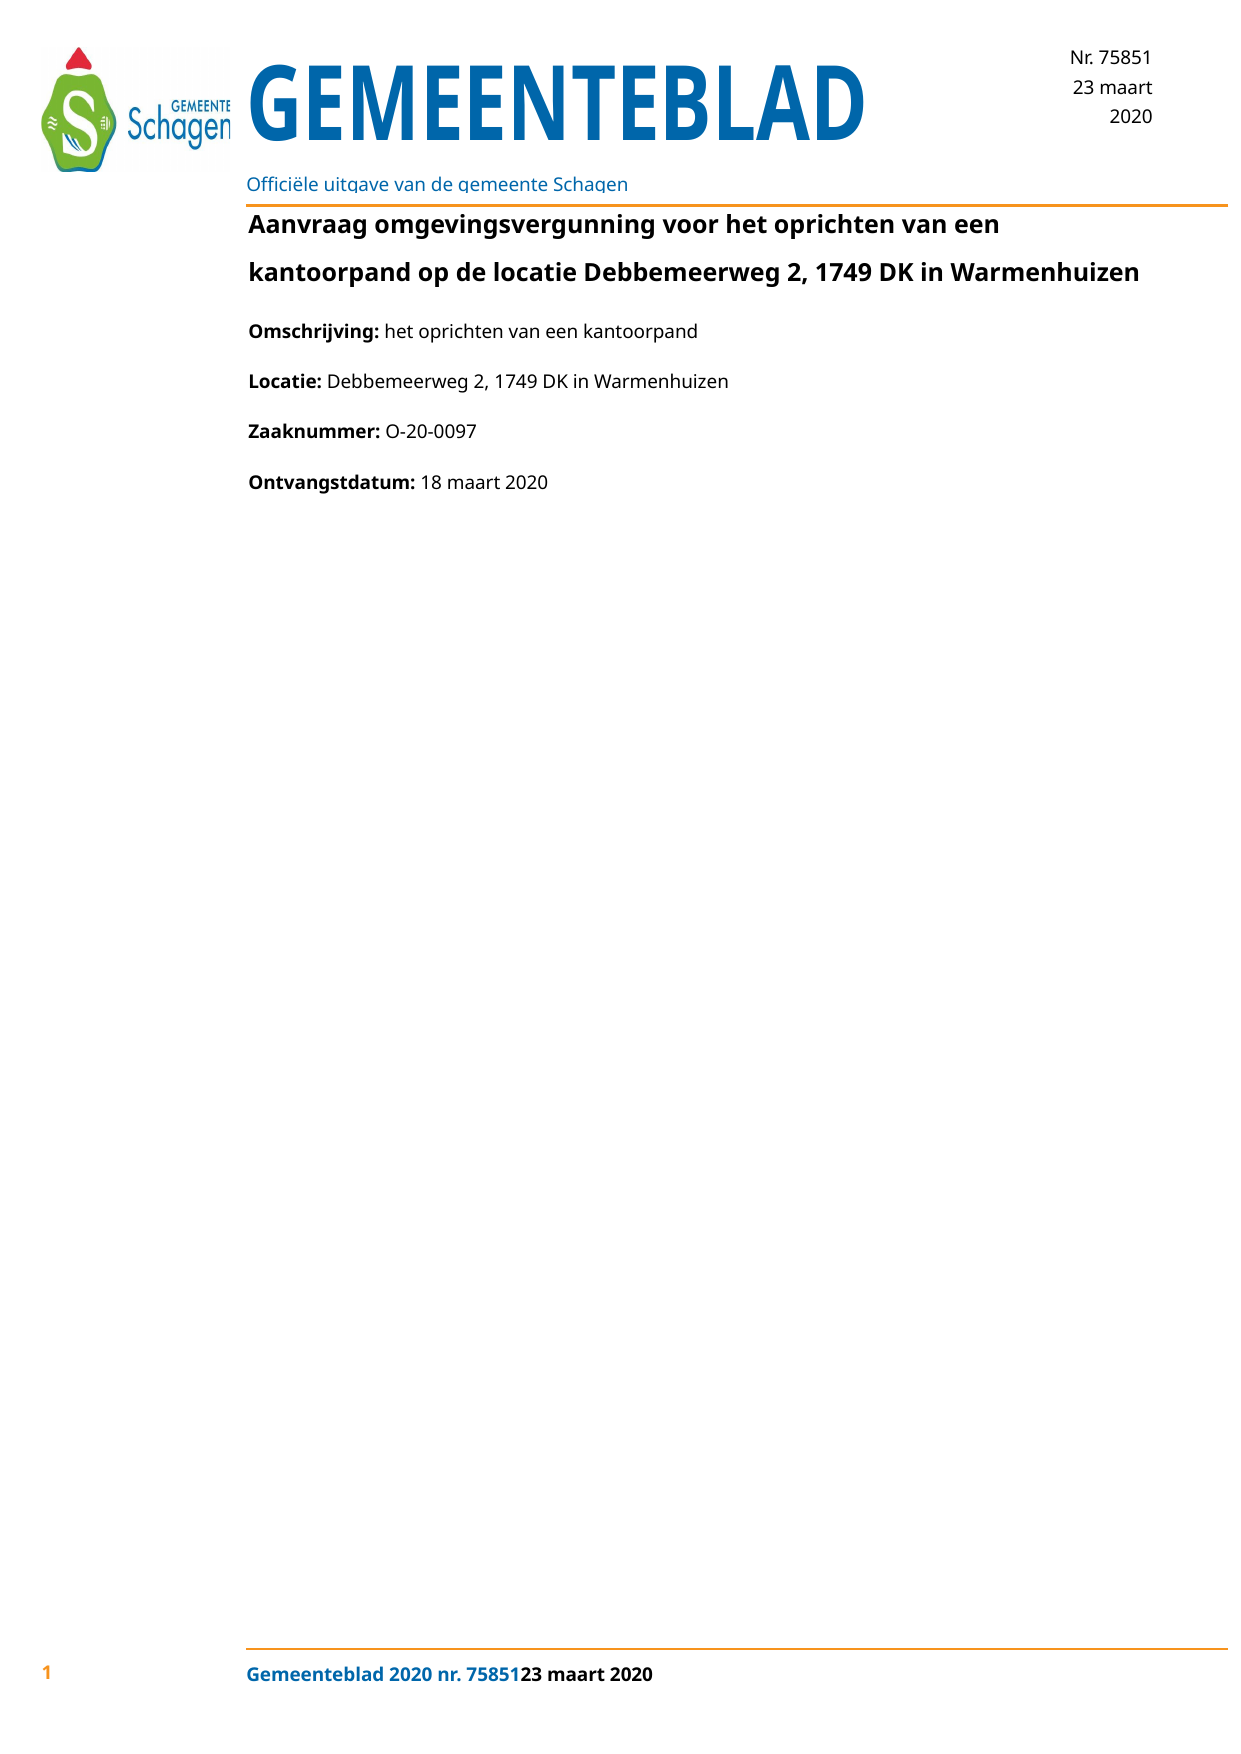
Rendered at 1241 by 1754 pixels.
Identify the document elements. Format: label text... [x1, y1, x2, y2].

text Ontvangstdatum: 18 maart 2020 [248, 469, 1152, 495]
picture [41, 47, 231, 172]
text Omschrijving: het oprichten van een kantoorpand [248, 318, 1152, 344]
text Locatie: Debbemeerweg 2, 1749 DK in Warmenhuizen [248, 368, 1152, 394]
text Zaaknummer: O-20-0097 [248, 419, 1152, 444]
text Aanvraag omgevingsvergunning voor het oprichten van een kantoorpand op de locatie Debbemeerweg 2, 1749 DK in Warmenhuizen [248, 207, 1152, 288]
